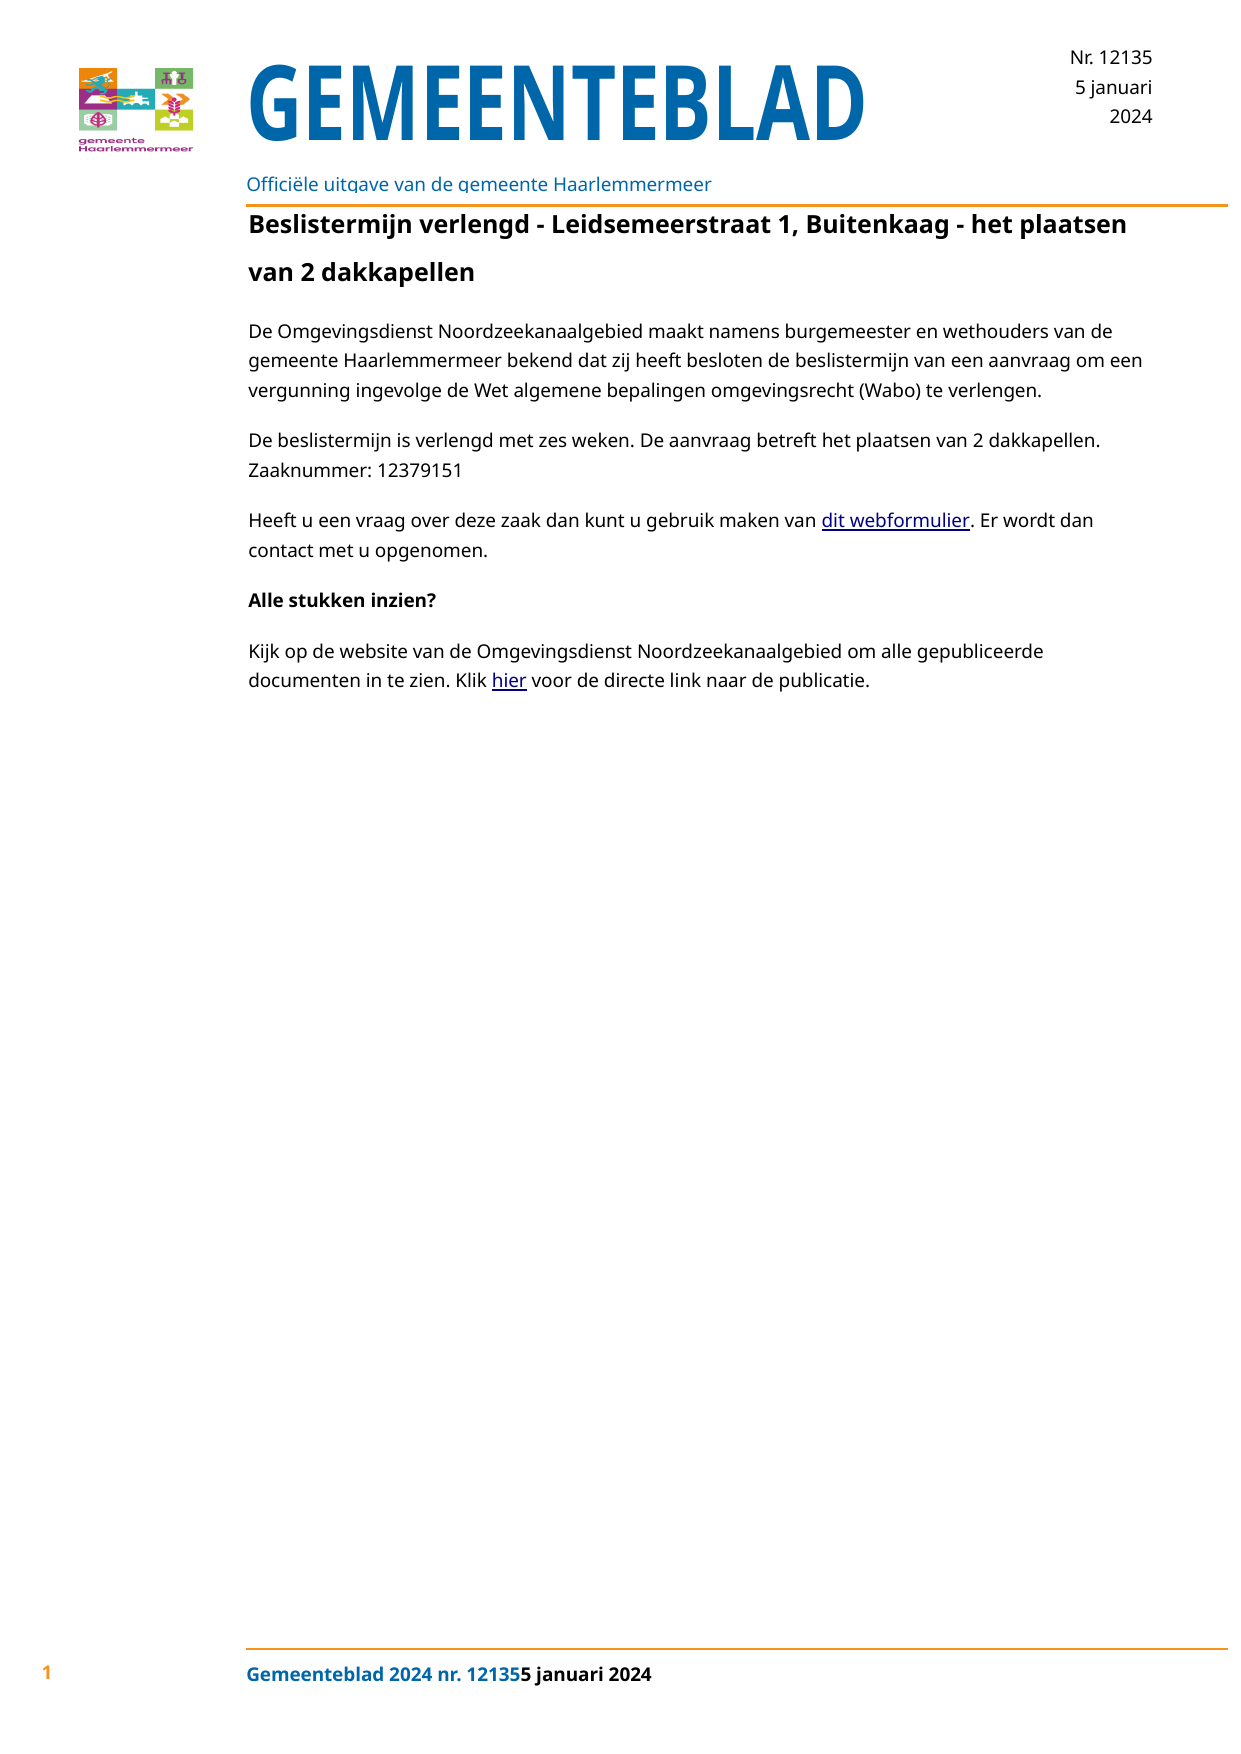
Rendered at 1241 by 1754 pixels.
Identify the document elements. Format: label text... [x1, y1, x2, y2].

picture [41, 47, 231, 172]
text De Omgevingsdienst Noordzeekanaalgebied maakt namens burgemeester en wethouders van de gemeente Haarlemmermeer bekend dat zij heeft besloten de beslistermijn van een aanvraag om een vergunning ingevolge de Wet algemene bepalingen omgevingsrecht (Wabo) te verlengen. [248, 318, 1152, 403]
text Kijk op de website van de Omgevingsdienst Noordzeekanaalgebied om alle gepubliceerde documenten in te zien. Klik hier voor de directe link naar de publicatie. [248, 638, 1152, 693]
text De beslistermijn is verlengd met zes weken. De aanvraag betreft het plaatsen van 2 dakkapellen. Zaaknummer: 12379151 [248, 427, 1152, 483]
text Alle stukken inzien? [248, 587, 1152, 613]
text Beslistermijn verlengd - Leidsemeerstraat 1, Buitenkaag - het plaatsen van 2 dakkapellen [248, 207, 1152, 288]
text Heeft u een vraag over deze zaak dan kunt u gebruik maken van dit webformulier. Er wordt dan contact met u opgenomen. [248, 507, 1152, 563]
